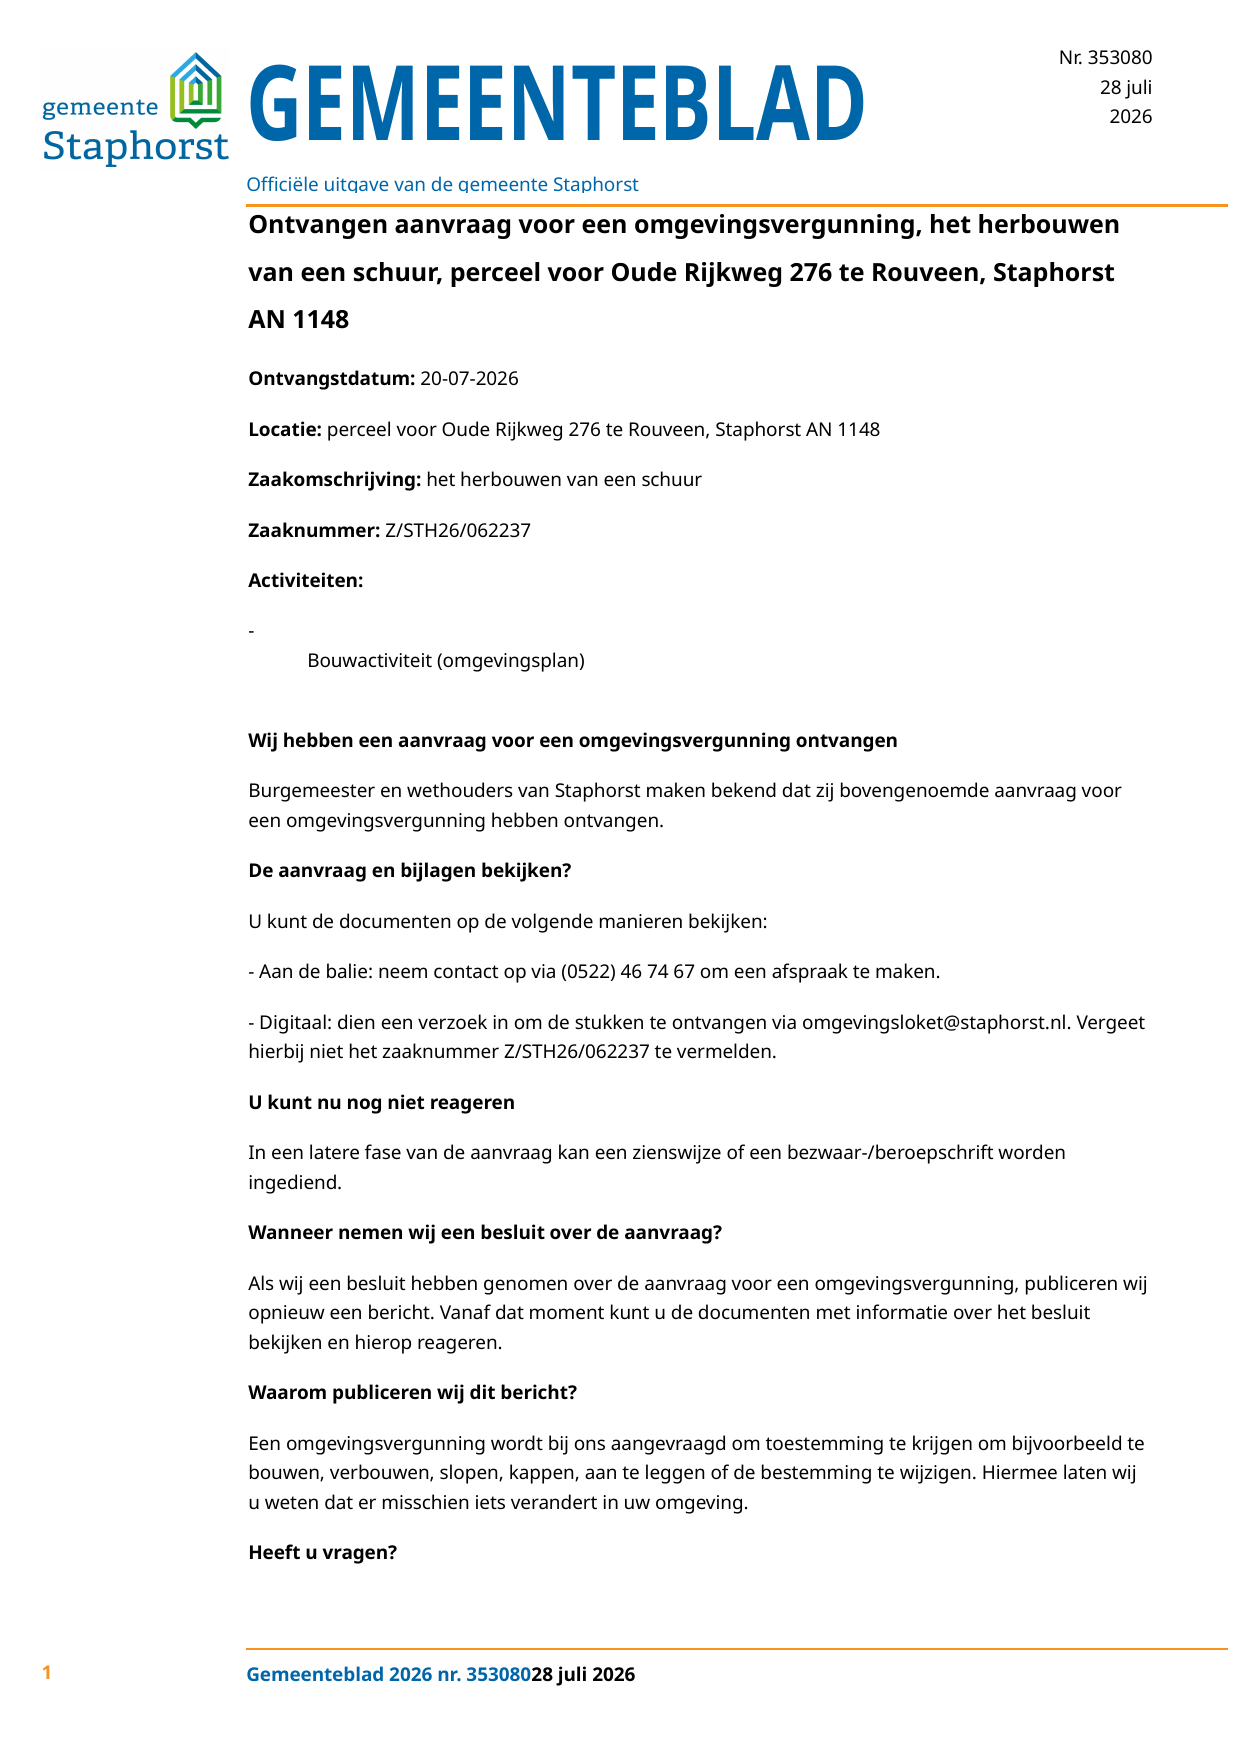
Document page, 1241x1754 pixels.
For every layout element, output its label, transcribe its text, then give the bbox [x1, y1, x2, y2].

picture [41, 47, 231, 172]
text Ontvangen aanvraag voor een omgevingsvergunning, het herbouwen van een schuur, perceel voor Oude Rijkweg 276 te Rouveen, Staphorst AN 1148 [248, 207, 1152, 336]
text Burgemeester en wethouders van Staphorst maken bekend dat zij bovengenoemde aanvraag voor een omgevingsvergunning hebben ontvangen. [248, 778, 1152, 833]
text Wij hebben een aanvraag voor een omgevingsvergunning ontvangen [248, 727, 1152, 753]
text Zaakomschrijving: het herbouwen van een schuur [248, 466, 1152, 492]
text Heeft u vragen? [248, 1539, 1152, 1565]
text - Aan de balie: neem contact op via (0522) 46 74 67 om een afspraak te maken. [248, 958, 1152, 984]
text U kunt nu nog niet reageren [248, 1089, 1152, 1114]
text Een omgevingsvergunning wordt bij ons aangevraagd om toestemming te krijgen om bijvoorbeeld te bouwen, verbouwen, slopen, kappen, aan te leggen of de bestemming te wijzigen. Hiermee laten wij u weten dat er misschien iets verandert in uw omgeving. [248, 1430, 1152, 1514]
text Waarom publiceren wij dit bericht? [248, 1379, 1152, 1405]
text - Digitaal: dien een verzoek in om de stukken te ontvangen via omgevingsloket@staphorst.nl. Vergeet hierbij niet het zaaknummer Z/STH26/062237 te vermelden. [248, 1009, 1152, 1064]
text Als wij een besluit hebben genomen over de aanvraag voor een omgevingsvergunning, publiceren wij opnieuw een bericht. Vanaf dat moment kunt u de documenten met informatie over het besluit bekijken en hierop reageren. [248, 1270, 1152, 1354]
text Locatie: perceel voor Oude Rijkweg 276 te Rouveen, Staphorst AN 1148 [248, 416, 1152, 442]
text Wanneer nemen wij een besluit over de aanvraag? [248, 1219, 1152, 1245]
text Ontvangstdatum: 20-07-2026 [248, 366, 1152, 391]
text De aanvraag en bijlagen bekijken? [248, 858, 1152, 883]
text Zaaknummer: Z/STH26/062237 [248, 517, 1152, 542]
text In een latere fase van de aanvraag kan een zienswijze of een bezwaar-/beroepschrift worden ingediend. [248, 1139, 1152, 1194]
text Activiteiten: [248, 567, 1152, 593]
text U kunt de documenten op de volgende manieren bekijken: [248, 908, 1152, 934]
list Bouwactiviteit (omgevingsplan) [248, 647, 1152, 673]
